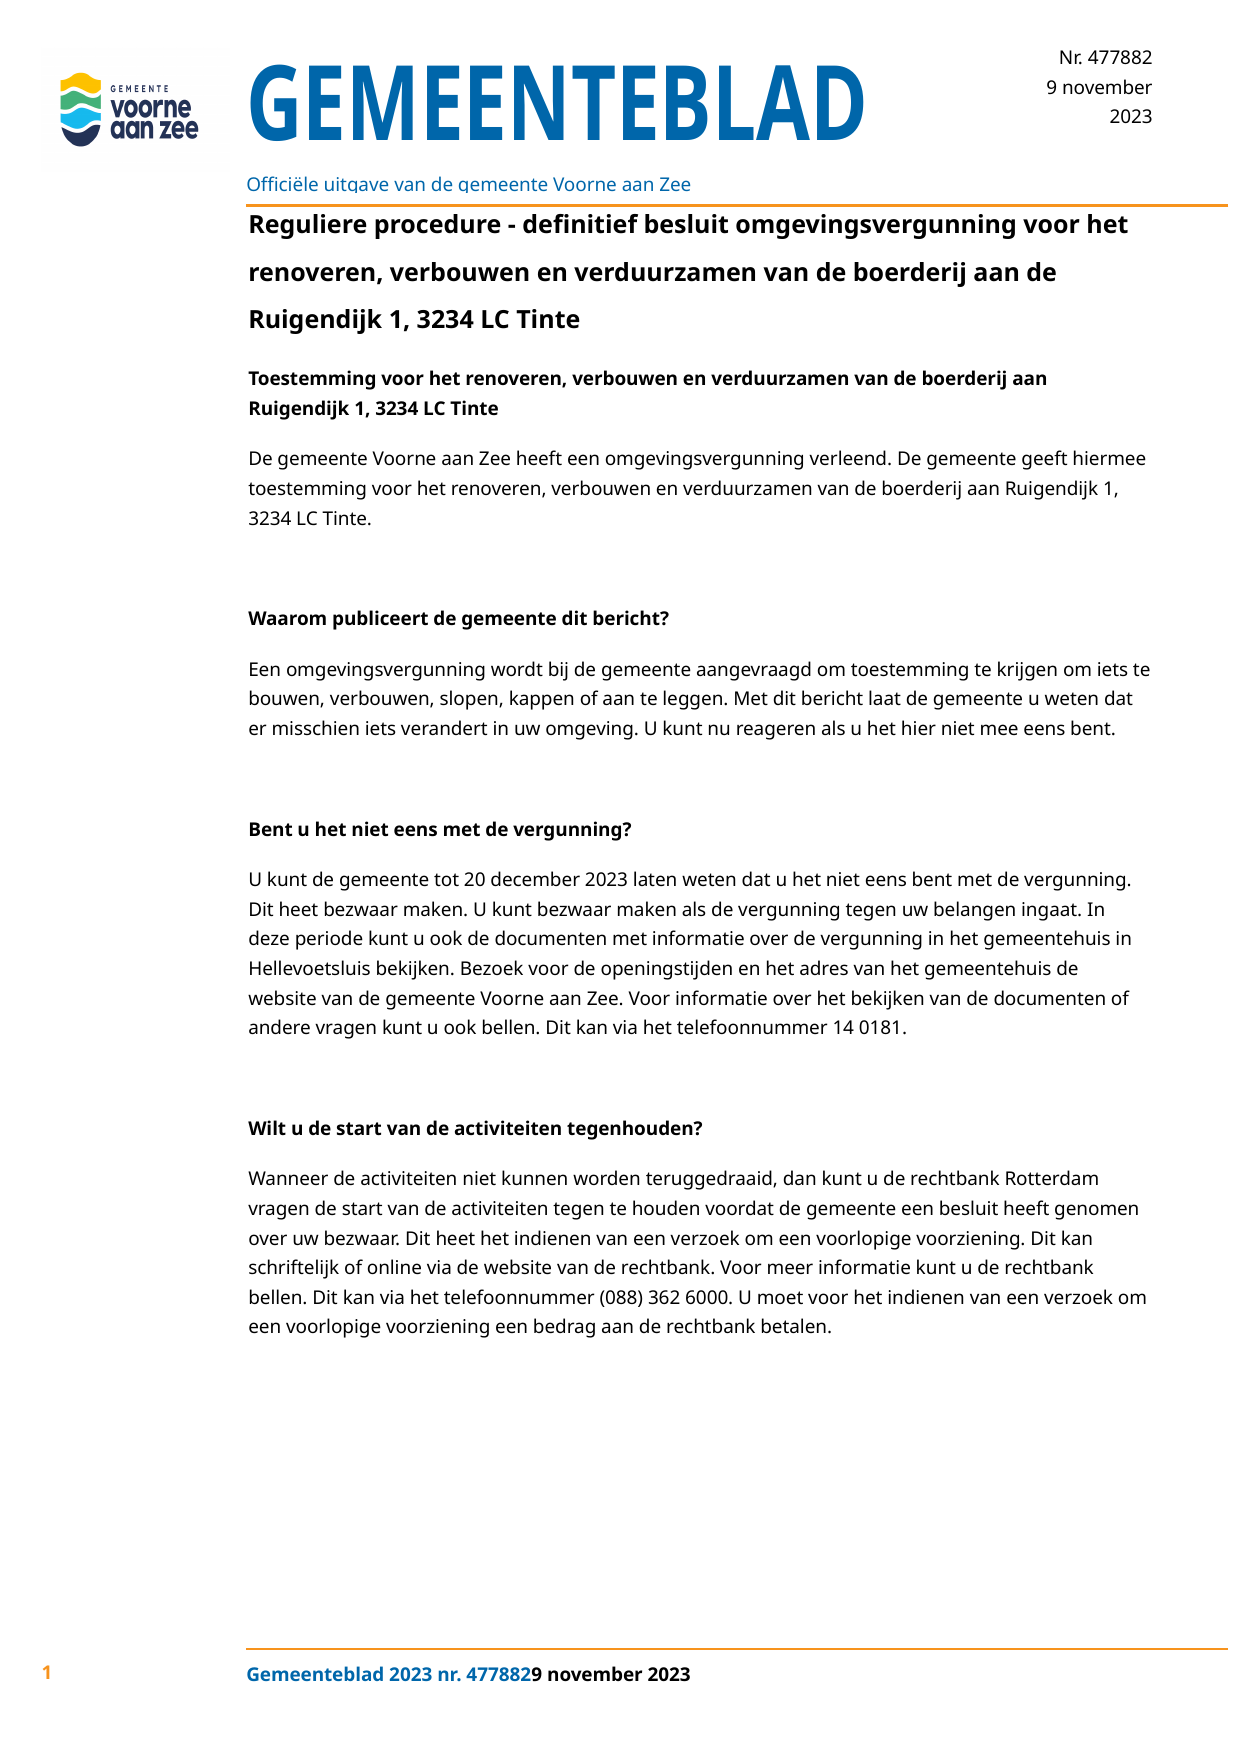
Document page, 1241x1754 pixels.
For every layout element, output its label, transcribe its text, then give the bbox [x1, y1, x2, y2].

text Wanneer de activiteiten niet kunnen worden teruggedraaid, dan kunt u de rechtbank Rotterdam vragen de start van de activiteiten tegen te houden voordat de gemeente een besluit heeft genomen over uw bezwaar. Dit heet het indienen van een verzoek om een voorlopige voorziening. Dit kan schriftelijk of online via de website van de rechtbank. Voor meer informatie kunt u de rechtbank bellen. Dit kan via het telefoonnummer (088) 362 6000. U moet voor het indienen van een verzoek om een voorlopige voorziening een bedrag aan de rechtbank betalen. [248, 1166, 1152, 1339]
text Wilt u de start van de activiteiten tegenhouden? [248, 1115, 1152, 1141]
text De gemeente Voorne aan Zee heeft een omgevingsvergunning verleend. De gemeente geeft hiermee toestemming voor het renoveren, verbouwen en verduurzamen van de boerderij aan Ruigendijk 1, 3234 LC Tinte. [248, 446, 1152, 530]
text Waarom publiceert de gemeente dit bericht? [248, 606, 1152, 631]
picture [41, 47, 231, 172]
text U kunt de gemeente tot 20 december 2023 laten weten dat u het niet eens bent met de vergunning. Dit heet bezwaar maken. U kunt bezwaar maken als de vergunning tegen uw belangen ingaat. In deze periode kunt u ook de documenten met informatie over de vergunning in het gemeentehuis in Hellevoetsluis bekijken. Bezoek voor de openingstijden en het adres van het gemeentehuis de website van de gemeente Voorne aan Zee. Voor informatie over het bekijken van de documenten of andere vragen kunt u ook bellen. Dit kan via het telefoonnummer 14 0181. [248, 866, 1152, 1040]
text Een omgevingsvergunning wordt bij de gemeente aangevraagd om toestemming te krijgen om iets te bouwen, verbouwen, slopen, kappen of aan te leggen. Met dit bericht laat de gemeente u weten dat er misschien iets verandert in uw omgeving. U kunt nu reageren als u het hier niet mee eens bent. [248, 656, 1152, 741]
text Bent u het niet eens met de vergunning? [248, 816, 1152, 842]
text Reguliere procedure - definitief besluit omgevingsvergunning voor het renoveren, verbouwen en verduurzamen van de boerderij aan de Ruigendijk 1, 3234 LC Tinte [248, 207, 1152, 336]
text Toestemming voor het renoveren, verbouwen en verduurzamen van de boerderij aan Ruigendijk 1, 3234 LC Tinte [248, 366, 1152, 421]
